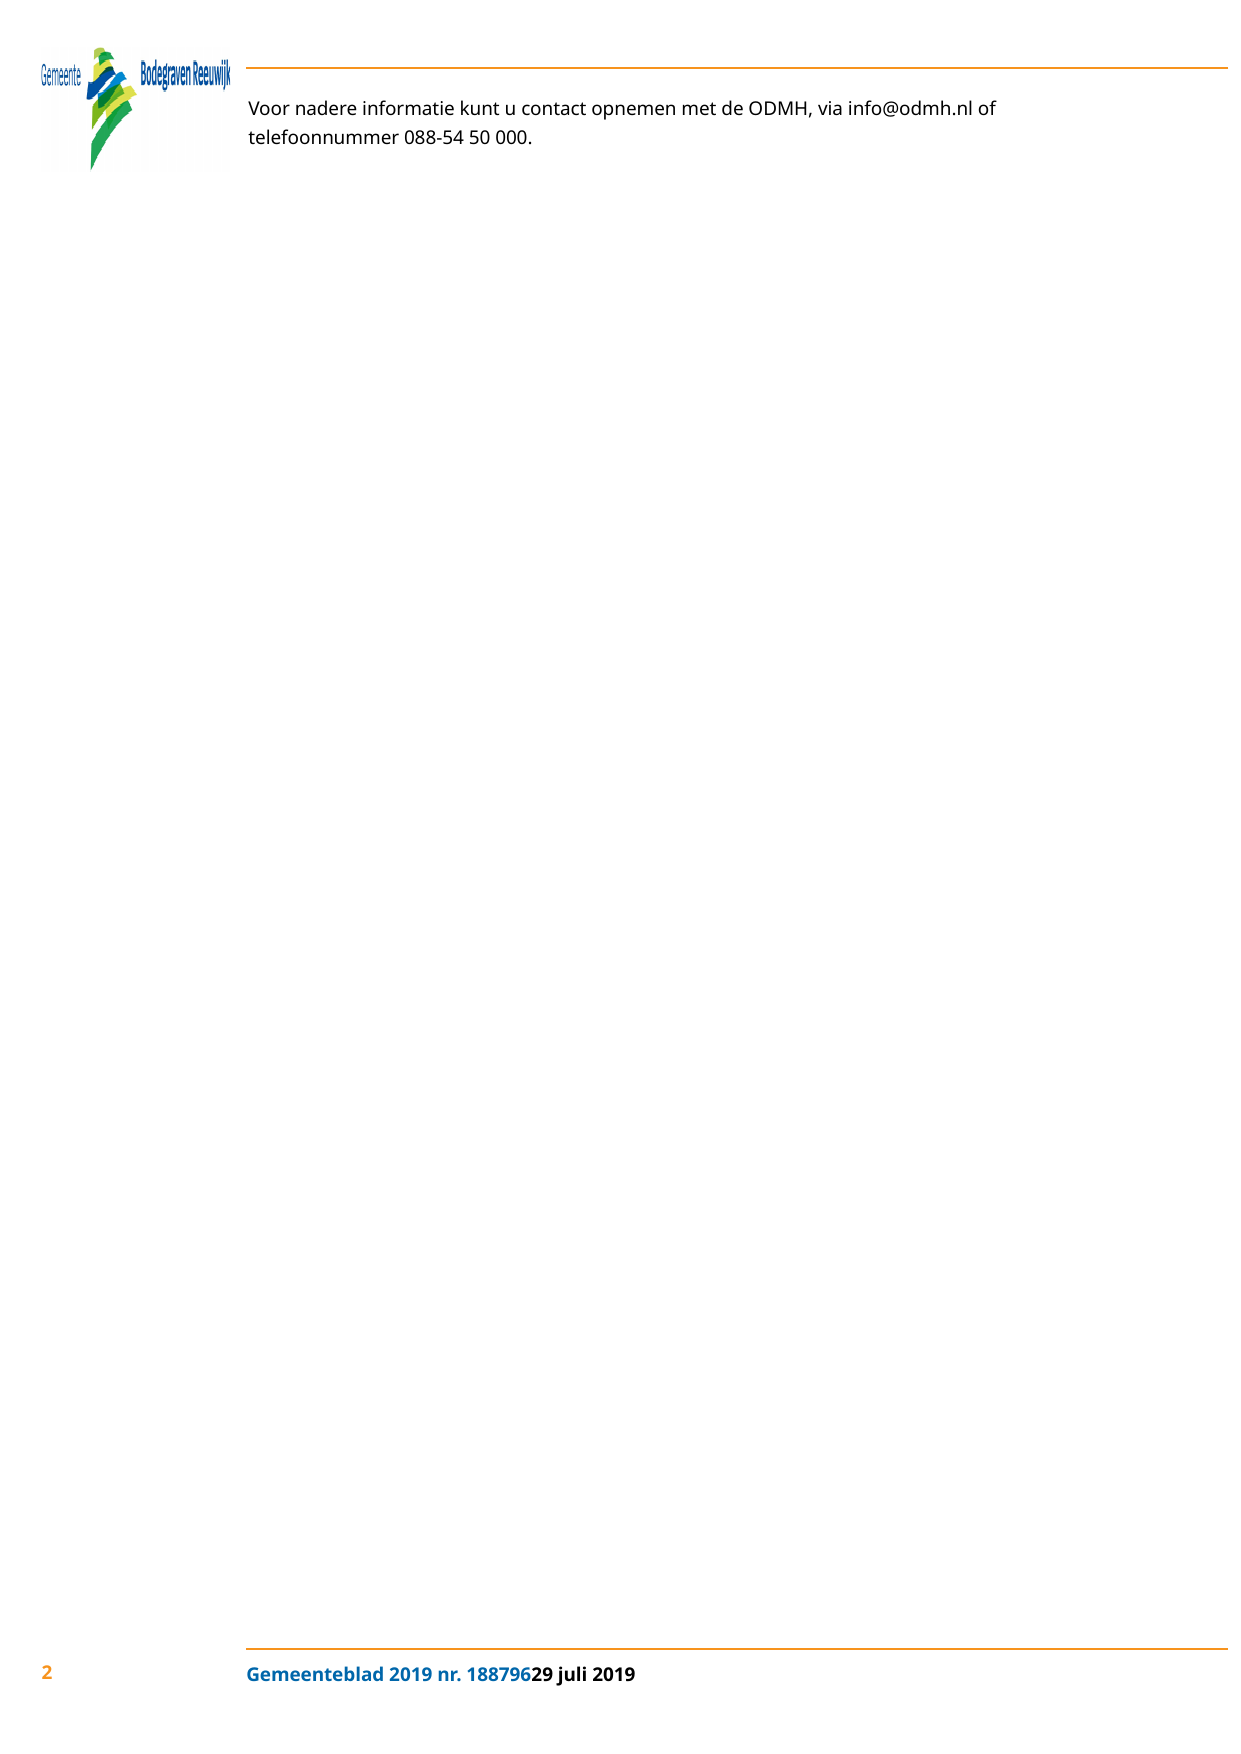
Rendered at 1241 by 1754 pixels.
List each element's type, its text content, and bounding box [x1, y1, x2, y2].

picture [41, 47, 231, 172]
text Voor nadere informatie kunt u contact opnemen met de ODMH, via info@odmh.nl of telefoonnummer 088-54 50 000. [248, 95, 1152, 150]
